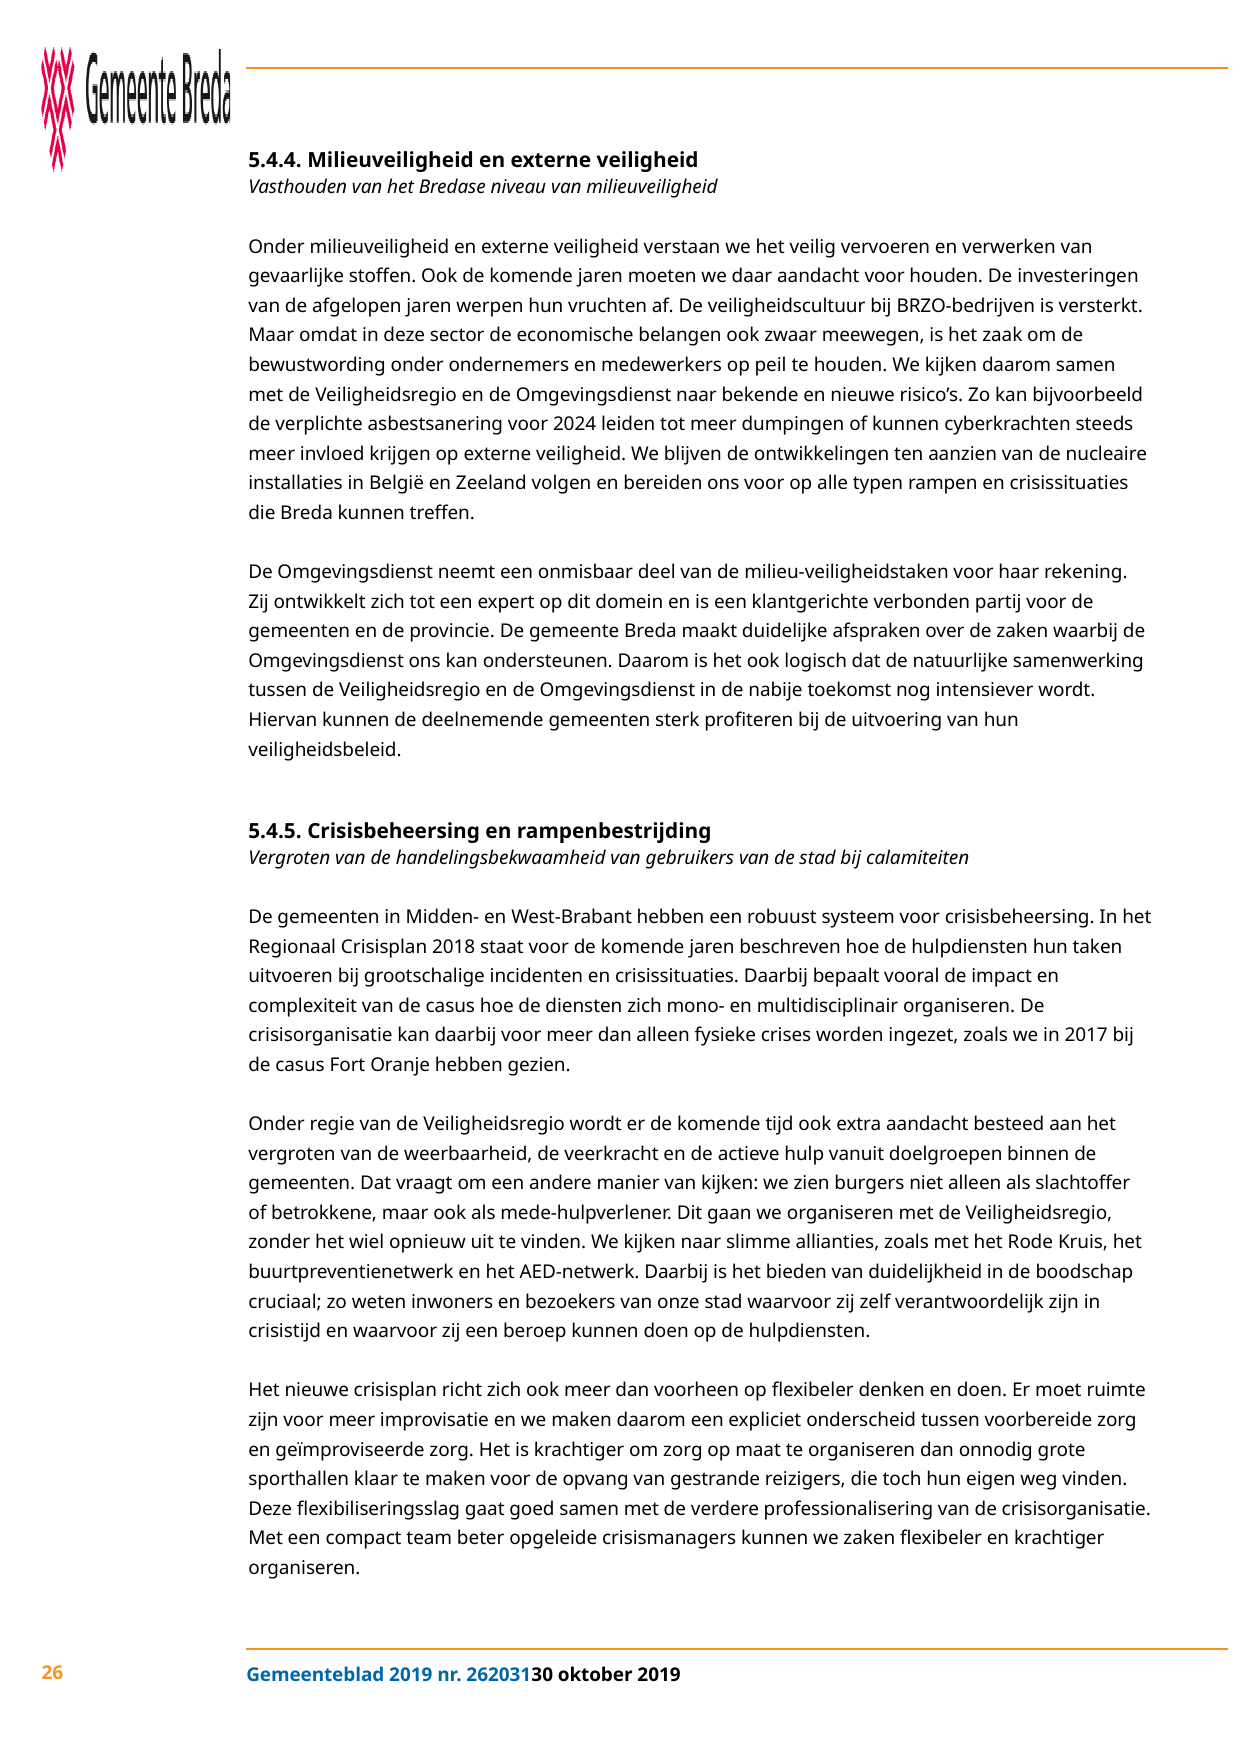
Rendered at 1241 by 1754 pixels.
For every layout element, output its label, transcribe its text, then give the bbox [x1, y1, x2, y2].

text De Omgevingsdienst neemt een onmisbaar deel van de milieu-veiligheidstaken voor haar rekening. Zij ontwikkelt zich tot een expert op dit domein en is een klantgerichte verbonden partij voor de gemeenten en de provincie. De gemeente Breda maakt duidelijke afspraken over de zaken waarbij de Omgevingsdienst ons kan ondersteunen. Daarom is het ook logisch dat de natuurlijke samenwerking tussen de Veiligheidsregio en de Omgevingsdienst in de nabije toekomst nog intensiever wordt. Hiervan kunnen de deelnemende gemeenten sterk profiteren bij de uitvoering van hun veiligheidsbeleid. [248, 558, 1152, 761]
text Vasthouden van het Bredase niveau van milieuveiligheid [248, 174, 1152, 199]
text Vergroten van de handelingsbekwaamheid van gebruikers van de stad bij calamiteiten [248, 844, 1152, 870]
text Het nieuwe crisisplan richt zich ook meer dan voorheen op flexibeler denken en doen. Er moet ruimte zijn voor meer improvisatie en we maken daarom een expliciet onderscheid tussen voorbereide zorg en geïmproviseerde zorg. Het is krachtiger om zorg op maat te organiseren dan onnodig grote sporthallen klaar te maken voor de opvang van gestrande reizigers, die toch hun eigen weg vinden. Deze flexibiliseringsslag gaat goed samen met de verdere professionalisering van de crisisorganisatie. Met een compact team beter opgeleide crisismanagers kunnen we zaken flexibeler en krachtiger organiseren. [248, 1377, 1152, 1580]
text De gemeenten in Midden- en West-Brabant hebben een robuust systeem voor crisisbeheersing. In het Regionaal Crisisplan 2018 staat voor de komende jaren beschreven hoe de hulpdiensten hun taken uitvoeren bij grootschalige incidenten en crisissituaties. Daarbij bepaalt vooral de impact en complexiteit van de casus hoe de diensten zich mono- en multidisciplinair organiseren. De crisisorganisatie kan daarbij voor meer dan alleen fysieke crises worden ingezet, zoals we in 2017 bij de casus Fort Oranje hebben gezien. [248, 903, 1152, 1077]
text 5.4.4. Milieuveiligheid en externe veiligheid [248, 145, 1152, 174]
picture [41, 47, 231, 172]
text 5.4.5. Crisisbeheersing en rampenbestrijding [248, 816, 1152, 844]
text Onder milieuveiligheid en externe veiligheid verstaan we het veilig vervoeren en verwerken van gevaarlijke stoffen. Ook de komende jaren moeten we daar aandacht voor houden. De investeringen van de afgelopen jaren werpen hun vruchten af. De veiligheidscultuur bij BRZO-bedrijven is versterkt. Maar omdat in deze sector de economische belangen ook zwaar meewegen, is het zaak om de bewustwording onder ondernemers en medewerkers op peil te houden. We kijken daarom samen met de Veiligheidsregio en de Omgevingsdienst naar bekende en nieuwe risico’s. Zo kan bijvoorbeeld de verplichte asbestsanering voor 2024 leiden tot meer dumpingen of kunnen cyberkrachten steeds meer invloed krijgen op externe veiligheid. We blijven de ontwikkelingen ten aanzien van de nucleaire installaties in België en Zeeland volgen en bereiden ons voor op alle typen rampen en crisissituaties die Breda kunnen treffen. [248, 233, 1152, 525]
text Onder regie van de Veiligheidsregio wordt er de komende tijd ook extra aandacht besteed aan het vergroten van de weerbaarheid, de veerkracht en de actieve hulp vanuit doelgroepen binnen de gemeenten. Dat vraagt om een andere manier van kijken: we zien burgers niet alleen als slachtoffer of betrokkene, maar ook als mede-hulpverlener. Dit gaan we organiseren met de Veiligheidsregio, zonder het wiel opnieuw uit te vinden. We kijken naar slimme allianties, zoals met het Rode Kruis, het buurtpreventienetwerk en het AED-netwerk. Daarbij is het bieden van duidelijkheid in de boodschap cruciaal; zo weten inwoners en bezoekers van onze stad waarvoor zij zelf verantwoordelijk zijn in crisistijd en waarvoor zij een beroep kunnen doen op de hulpdiensten. [248, 1110, 1152, 1343]
